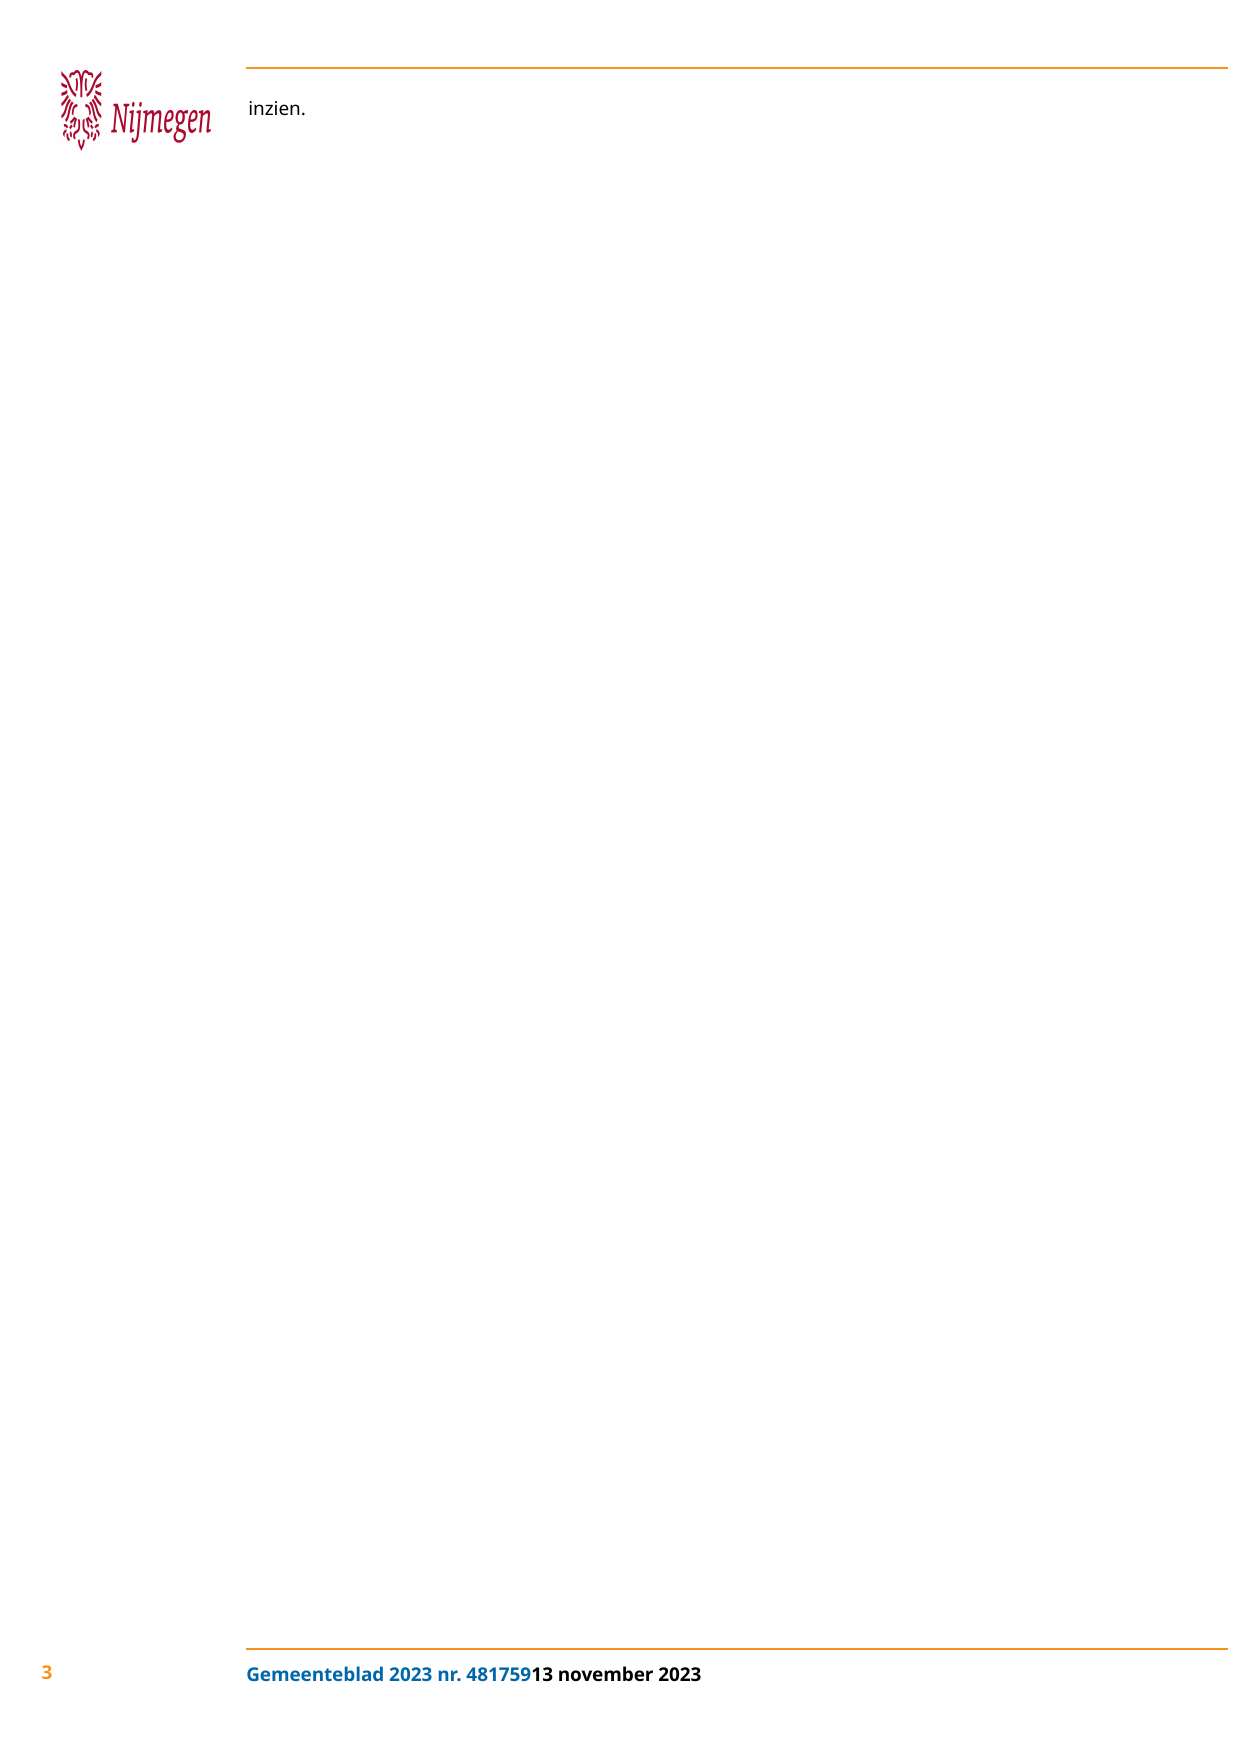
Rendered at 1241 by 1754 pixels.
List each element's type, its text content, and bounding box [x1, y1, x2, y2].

text inzien. [248, 95, 1152, 121]
picture [41, 47, 231, 172]
